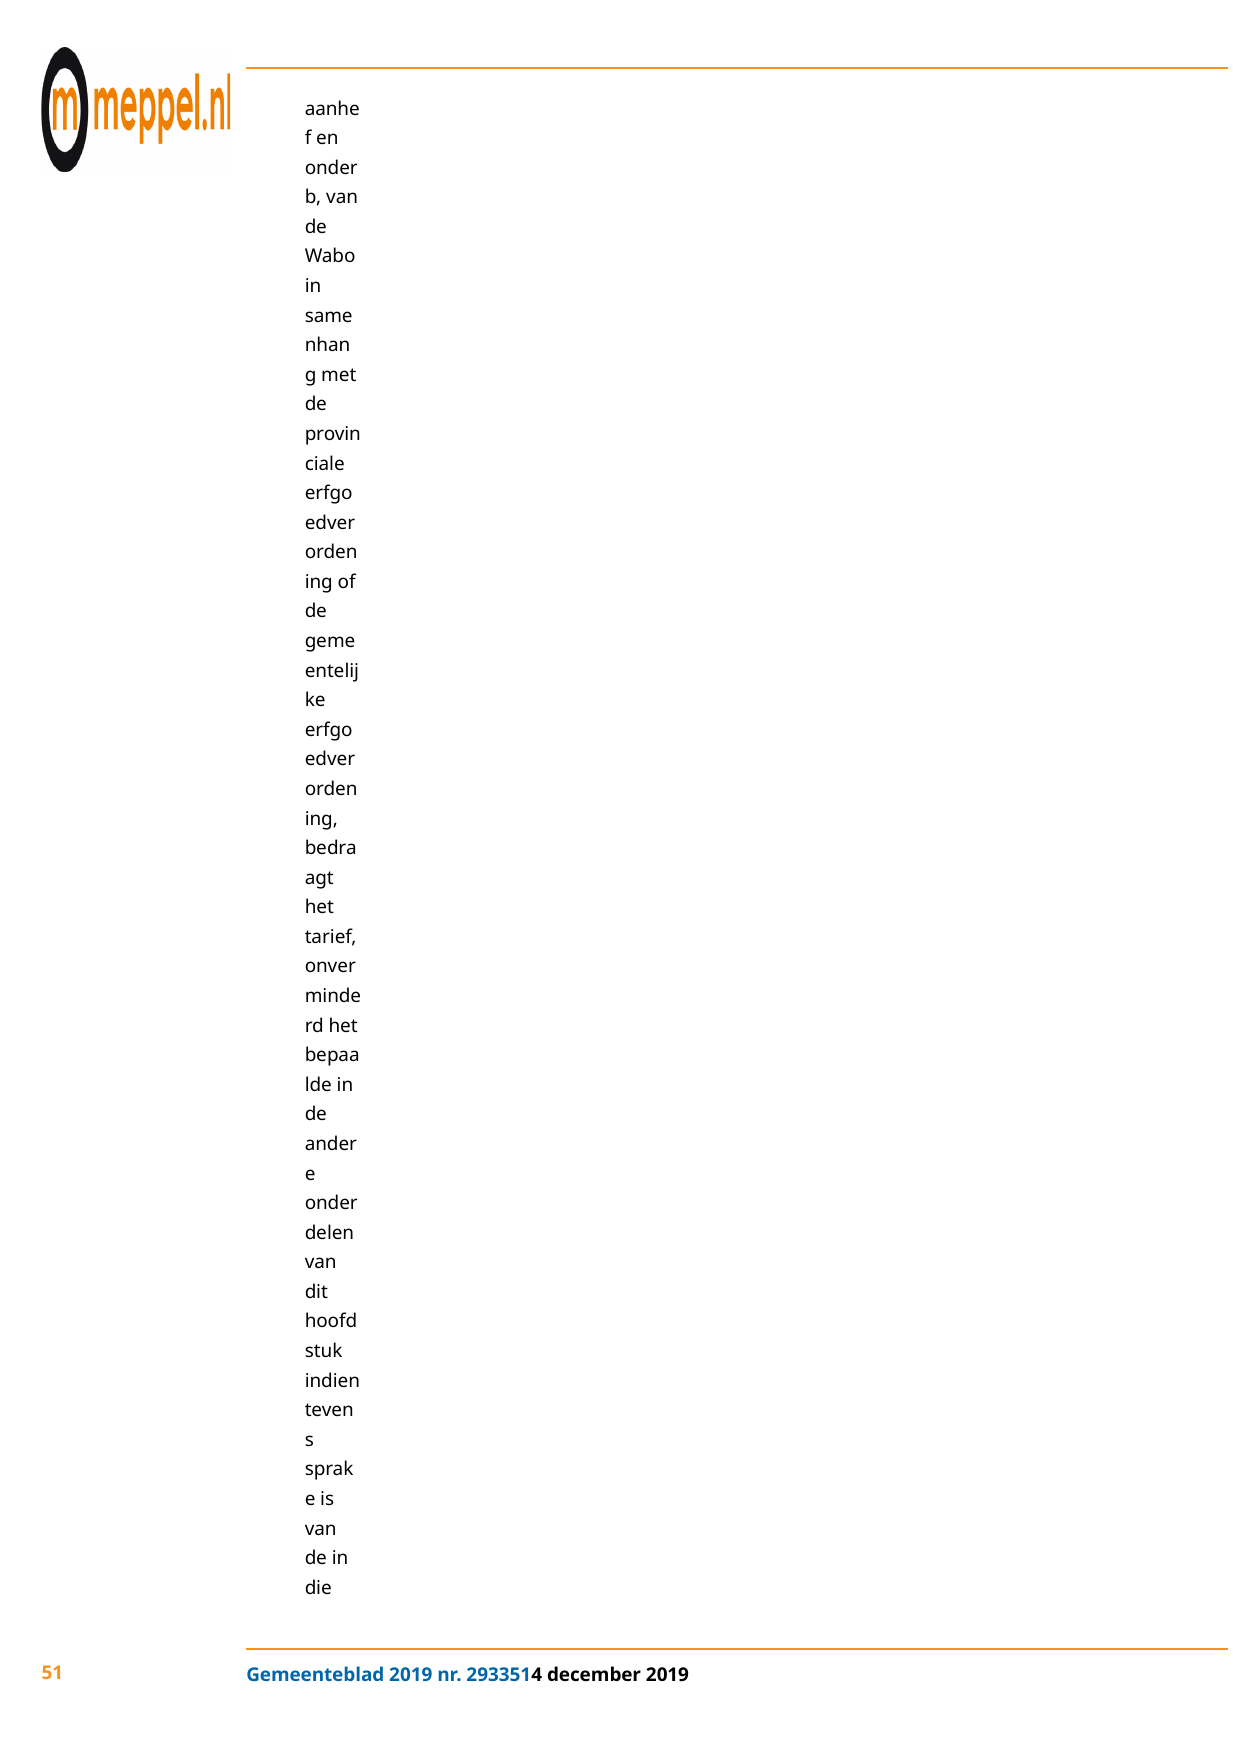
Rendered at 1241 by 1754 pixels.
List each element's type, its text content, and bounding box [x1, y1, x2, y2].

picture [41, 47, 231, 172]
table_cell [248, 95, 304, 1600]
table_cell [361, 95, 417, 1600]
table_cell aanhef en onder b, van de Wabo in samenhang met de provinciale erfgoedverordening of de gemeentelijke erfgoedverordening, bedraagt het tarief, onverminderd het bepaalde in de andere onderdelen van dit hoofdstuk indien tevens sprake is van de in die [305, 95, 361, 1600]
